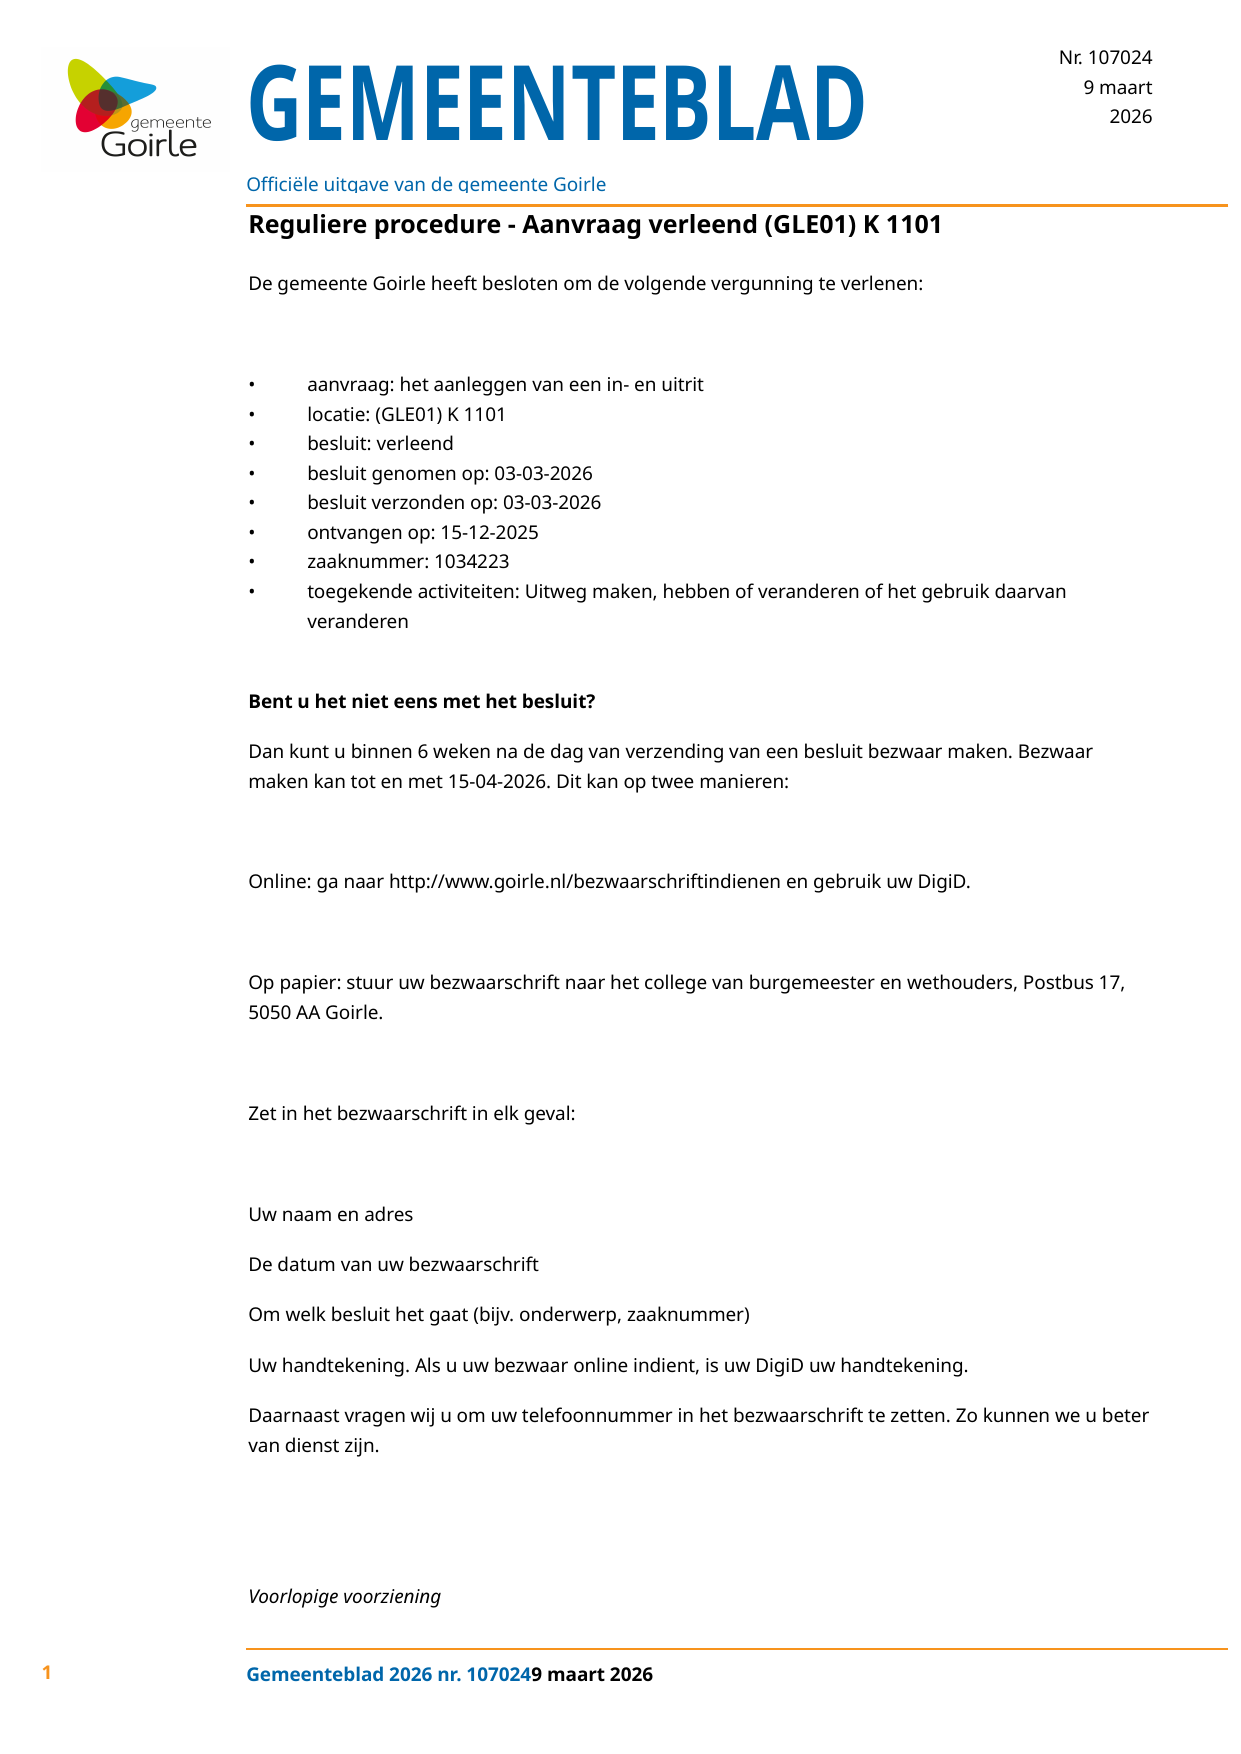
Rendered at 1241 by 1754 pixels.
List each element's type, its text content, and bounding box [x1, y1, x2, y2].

picture [41, 47, 231, 172]
list ontvangen op: 15-12-2025 [248, 519, 1152, 545]
text Op papier: stuur uw bezwaarschrift naar het college van burgemeester en wethouders, Postbus 17, 5050 AA Goirle. [248, 969, 1152, 1025]
list besluit genomen op: 03-03-2026 [248, 460, 1152, 486]
text Dan kunt u binnen 6 weken na de dag van verzending van een besluit bezwaar maken. Bezwaar maken kan tot en met 15-04-2026. Dit kan op twee manieren: [248, 738, 1152, 793]
text Online: ga naar http://www.goirle.nl/bezwaarschriftindienen en gebruik uw DigiD. [248, 869, 1152, 894]
list zaaknummer: 1034223 [248, 549, 1152, 574]
text Uw naam en adres [248, 1201, 1152, 1226]
list locatie: (GLE01) K 1101 [248, 401, 1152, 426]
list besluit verzonden op: 03-03-2026 [248, 489, 1152, 515]
text Zet in het bezwaarschrift in elk geval: [248, 1100, 1152, 1126]
text De datum van uw bezwaarschrift [248, 1251, 1152, 1277]
text Om welk besluit het gaat (bijv. onderwerp, zaaknummer) [248, 1302, 1152, 1327]
text Daarnaast vragen wij u om uw telefoonnummer in het bezwaarschrift te zetten. Zo kunnen we u beter van dienst zijn. [248, 1402, 1152, 1458]
text Bent u het niet eens met het besluit? [248, 688, 1152, 713]
text Voorlopige voorziening [248, 1583, 1152, 1609]
text De gemeente Goirle heeft besloten om de volgende vergunning te verlenen: [248, 270, 1152, 296]
text Reguliere procedure - Aanvraag verleend (GLE01) K 1101 [248, 207, 1152, 241]
list besluit: verleend [248, 430, 1152, 456]
text Uw handtekening. Als u uw bezwaar online indient, is uw DigiD uw handtekening. [248, 1352, 1152, 1378]
list aanvraag: het aanleggen van een in- en uitrit [248, 371, 1152, 397]
list toegekende activiteiten: Uitweg maken, hebben of veranderen of het gebruik daarvan veranderen [248, 578, 1152, 633]
